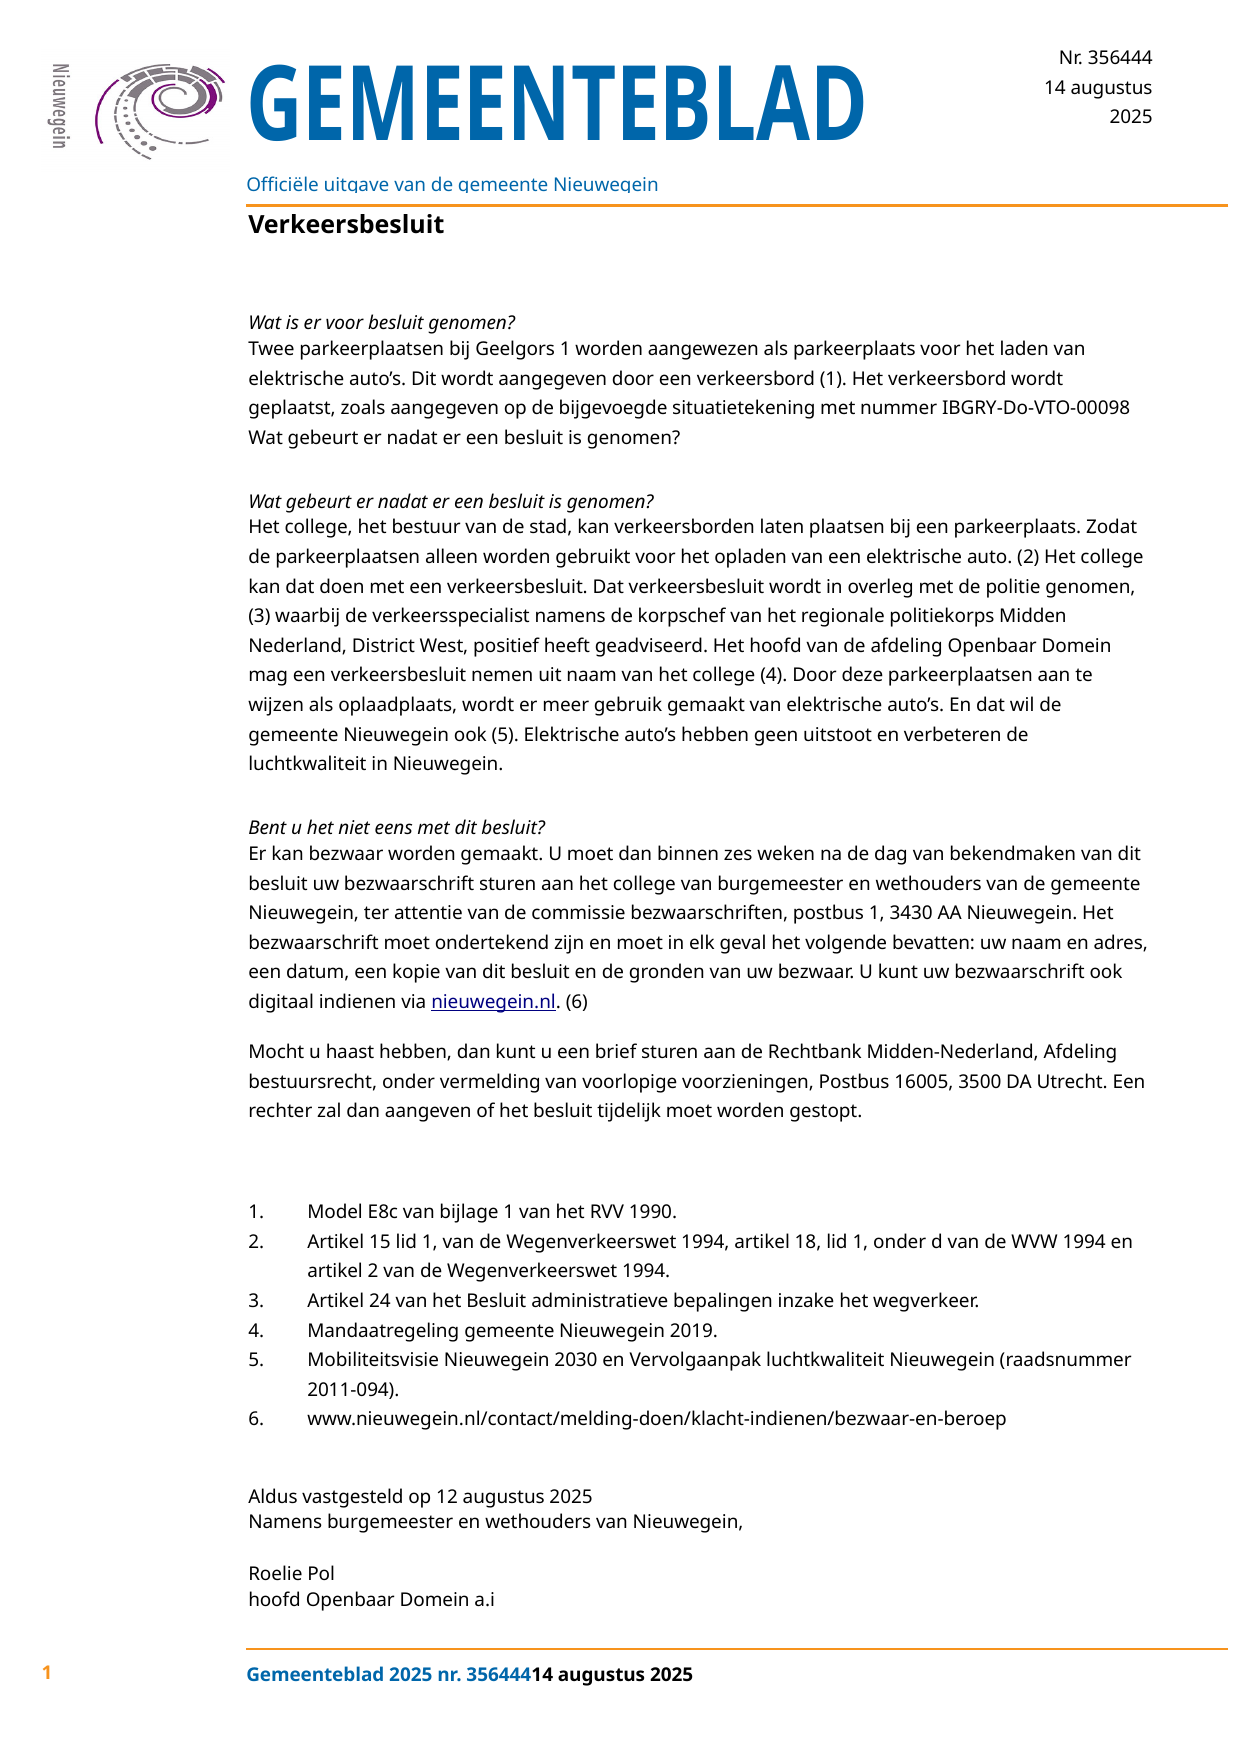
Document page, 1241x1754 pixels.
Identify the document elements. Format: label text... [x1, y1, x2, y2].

text Twee parkeerplaatsen bij Geelgors 1 worden aangewezen als parkeerplaats voor het laden van elektrische auto’s. Dit wordt aangegeven door een verkeersbord (1). Het verkeersbord wordt geplaatst, zoals aangegeven op de bijgevoegde situatietekening met nummer IBGRY-Do-VTO-00098 Wat gebeurt er nadat er een besluit is genomen? [248, 335, 1152, 450]
text Wat is er voor besluit genomen? [248, 309, 1152, 335]
text Roelie Pol [248, 1560, 1152, 1586]
text Mocht u haast hebben, dan kunt u een brief sturen aan de Rechtbank Midden-Nederland, Afdeling bestuursrecht, onder vermelding van voorlopige voorzieningen, Postbus 16005, 3500 DA Utrecht. Een rechter zal dan aangeven of het besluit tijdelijk moet worden gestopt. [248, 1038, 1152, 1123]
text Er kan bezwaar worden gemaakt. U moet dan binnen zes weken na de dag van bekendmaken van dit besluit uw bezwaarschrift sturen aan het college van burgemeester en wethouders van de gemeente Nieuwegein, ter attentie van de commissie bezwaarschriften, postbus 1, 3430 AA Nieuwegein. Het bezwaarschrift moet ondertekend zijn en moet in elk geval het volgende bevatten: uw naam en adres, een datum, een kopie van dit besluit en de gronden van uw bezwaar. U kunt uw bezwaarschrift ook digitaal indienen via nieuwegein.nl. (6) [248, 840, 1152, 1014]
picture [41, 47, 231, 172]
list www.nieuwegein.nl/contact/melding-doen/klacht-indienen/bezwaar-en-beroep [248, 1406, 1152, 1431]
text Het college, het bestuur van de stad, kan verkeersborden laten plaatsen bij een parkeerplaats. Zodat de parkeerplaatsen alleen worden gebruikt voor het opladen van een elektrische auto. (2) Het college kan dat doen met een verkeersbesluit. Dat verkeersbesluit wordt in overleg met de politie genomen, (3) waarbij de verkeersspecialist namens de korpschef van het regionale politiekorps Midden Nederland, District West, positief heeft geadviseerd. Het hoofd van de afdeling Openbaar Domein mag een verkeersbesluit nemen uit naam van het college (4). Door deze parkeerplaatsen aan te wijzen als oplaadplaats, wordt er meer gebruik gemaakt van elektrische auto’s. En dat wil de gemeente Nieuwegein ook (5). Elektrische auto’s hebben geen uitstoot en verbeteren de luchtkwaliteit in Nieuwegein. [248, 514, 1152, 776]
text Wat gebeurt er nadat er een besluit is genomen? [248, 488, 1152, 514]
list Artikel 24 van het Besluit administratieve bepalingen inzake het wegverkeer. [248, 1287, 1152, 1313]
list Mandaatregeling gemeente Nieuwegein 2019. [248, 1317, 1152, 1342]
list Model E8c van bijlage 1 van het RVV 1990. [248, 1198, 1152, 1224]
list Mobiliteitsvisie Nieuwegein 2030 en Vervolgaanpak luchtkwaliteit Nieuwegein (raadsnummer 2011-094). [248, 1346, 1152, 1402]
list Artikel 15 lid 1, van de Wegenverkeerswet 1994, artikel 18, lid 1, onder d van de WVW 1994 en artikel 2 van de Wegenverkeerswet 1994. [248, 1228, 1152, 1283]
text Bent u het niet eens met dit besluit? [248, 814, 1152, 840]
text Verkeersbesluit [248, 207, 1152, 241]
text hoofd Openbaar Domein a.i [248, 1586, 1152, 1612]
text Aldus vastgesteld op 12 augustus 2025 [248, 1483, 1152, 1509]
text Namens burgemeester en wethouders van Nieuwegein, [248, 1509, 1152, 1534]
